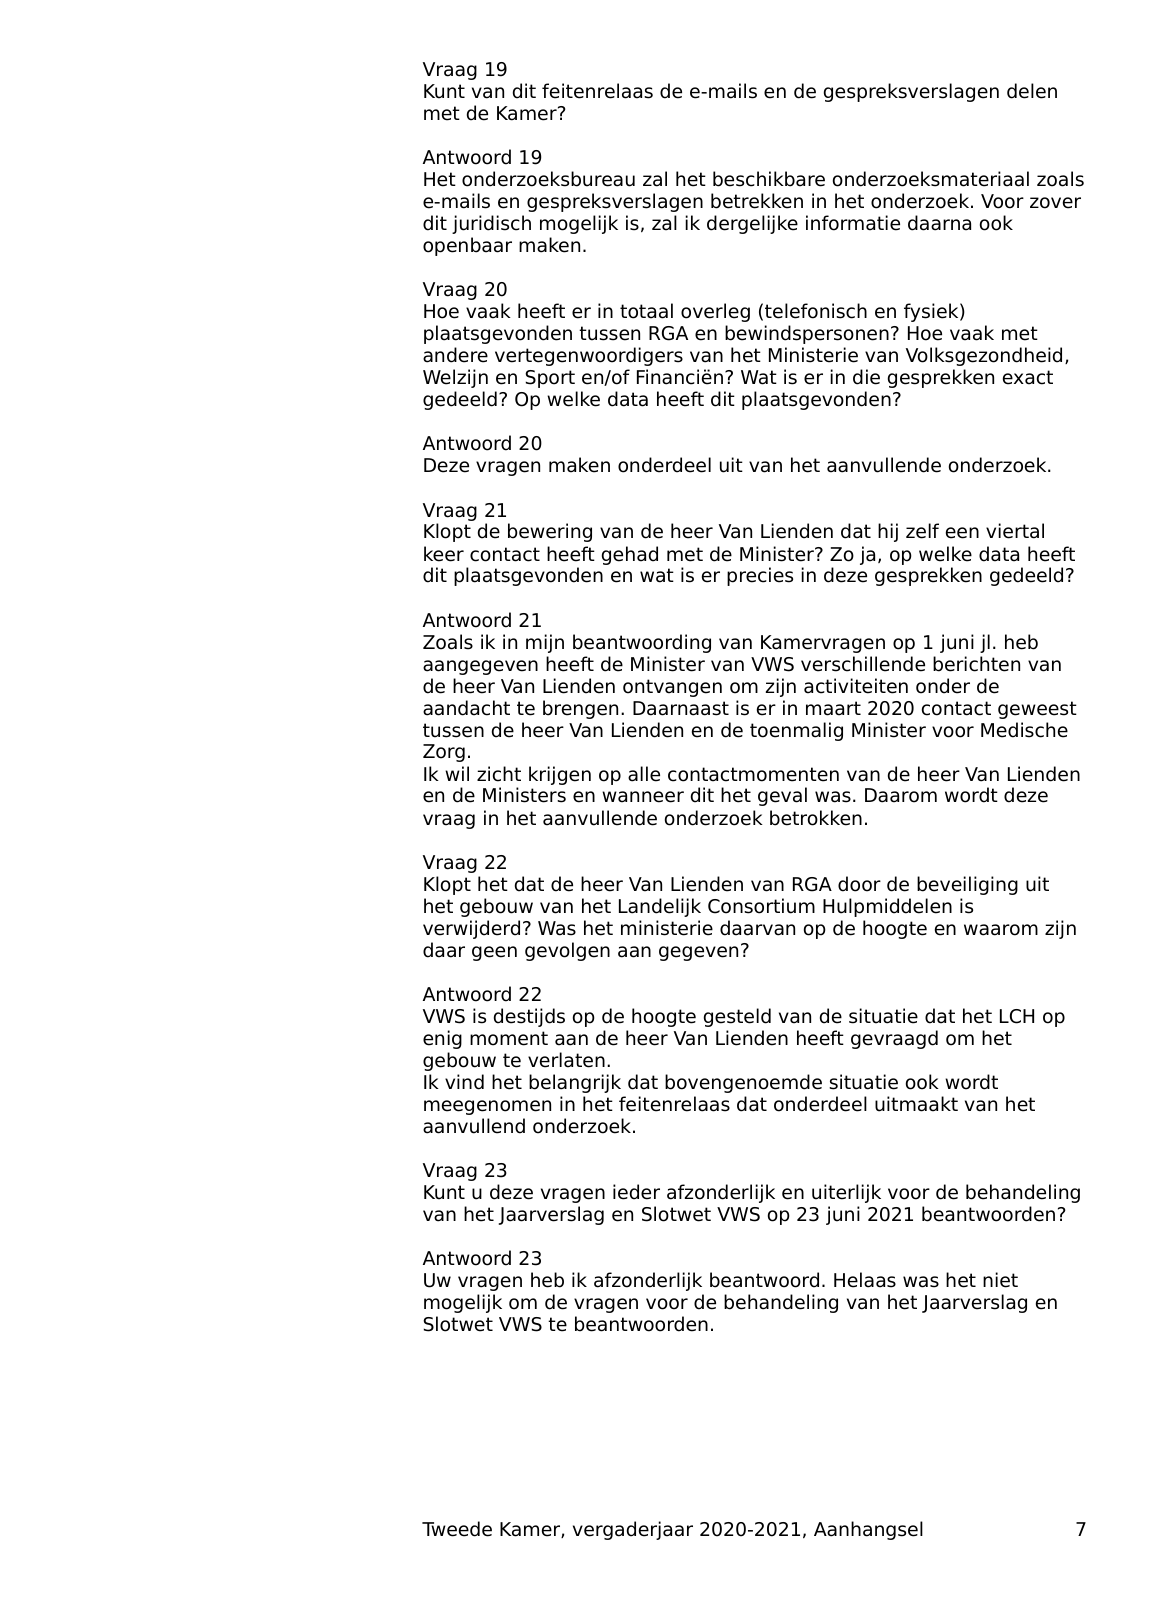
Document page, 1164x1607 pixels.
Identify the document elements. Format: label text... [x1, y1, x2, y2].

text Antwoord 19 [422, 147, 1087, 169]
text Vraag 22 [422, 852, 1087, 873]
text Klopt het dat de heer Van Lienden van RGA door de beveiliging uit het gebouw van het Landelijk Consortium Hulpmiddelen is verwijderd? Was het ministerie daarvan op de hoogte en waarom zijn daar geen gevolgen aan gegeven? [422, 873, 1087, 961]
text Deze vragen maken onderdeel uit van het aanvullende onderzoek. [422, 455, 1087, 477]
text Vraag 21 [422, 499, 1087, 521]
text Antwoord 20 [422, 433, 1087, 455]
text Vraag 19 [422, 59, 1087, 81]
text Kunt van dit feitenrelaas de e-mails en de gespreksverslagen delen met de Kamer? [422, 81, 1087, 125]
text VWS is destijds op de hoogte gesteld van de situatie dat het LCH op enig moment aan de heer Van Lienden heeft gevraagd om het gebouw te verlaten. [422, 1006, 1087, 1072]
text Kunt u deze vragen ieder afzonderlijk en uiterlijk voor de behandeling van het Jaarverslag en Slotwet VWS op 23 juni 2021 beantwoorden? [422, 1182, 1087, 1226]
text Antwoord 21 [422, 609, 1087, 632]
text Vraag 23 [422, 1160, 1087, 1182]
text Klopt de bewering van de heer Van Lienden dat hij zelf een viertal keer contact heeft gehad met de Minister? Zo ja, op welke data heeft dit plaatsgevonden en wat is er precies in deze gesprekken gedeeld? [422, 521, 1087, 587]
text Antwoord 23 [422, 1248, 1087, 1270]
text Uw vragen heb ik afzonderlijk beantwoord. Helaas was het niet mogelijk om de vragen voor de behandeling van het Jaarverslag en Slotwet VWS te beantwoorden. [422, 1270, 1087, 1336]
text Ik wil zicht krijgen op alle contactmomenten van de heer Van Lienden en de Ministers en wanneer dit het geval was. Daarom wordt deze vraag in het aanvullende onderzoek betrokken. [422, 763, 1087, 829]
text Het onderzoeksbureau zal het beschikbare onderzoeksmateriaal zoals e-mails en gespreksverslagen betrekken in het onderzoek. Voor zover dit juridisch mogelijk is, zal ik dergelijke informatie daarna ook openbaar maken. [422, 169, 1087, 257]
text Antwoord 22 [422, 984, 1087, 1006]
text Vraag 20 [422, 279, 1087, 301]
text Hoe vaak heeft er in totaal overleg (telefonisch en fysiek) plaatsgevonden tussen RGA en bewindspersonen? Hoe vaak met andere vertegenwoordigers van het Ministerie van Volksgezondheid, Welzijn en Sport en/of Financiën? Wat is er in die gesprekken exact gedeeld? Op welke data heeft dit plaatsgevonden? [422, 301, 1087, 411]
text Zoals ik in mijn beantwoording van Kamervragen op 1 juni jl. heb aangegeven heeft de Minister van VWS verschillende berichten van de heer Van Lienden ontvangen om zijn activiteiten onder de aandacht te brengen. Daarnaast is er in maart 2020 contact geweest tussen de heer Van Lienden en de toenmalig Minister voor Medische Zorg. [422, 632, 1087, 763]
text Ik vind het belangrijk dat bovengenoemde situatie ook wordt meegenomen in het feitenrelaas dat onderdeel uitmaakt van het aanvullend onderzoek. [422, 1072, 1087, 1137]
